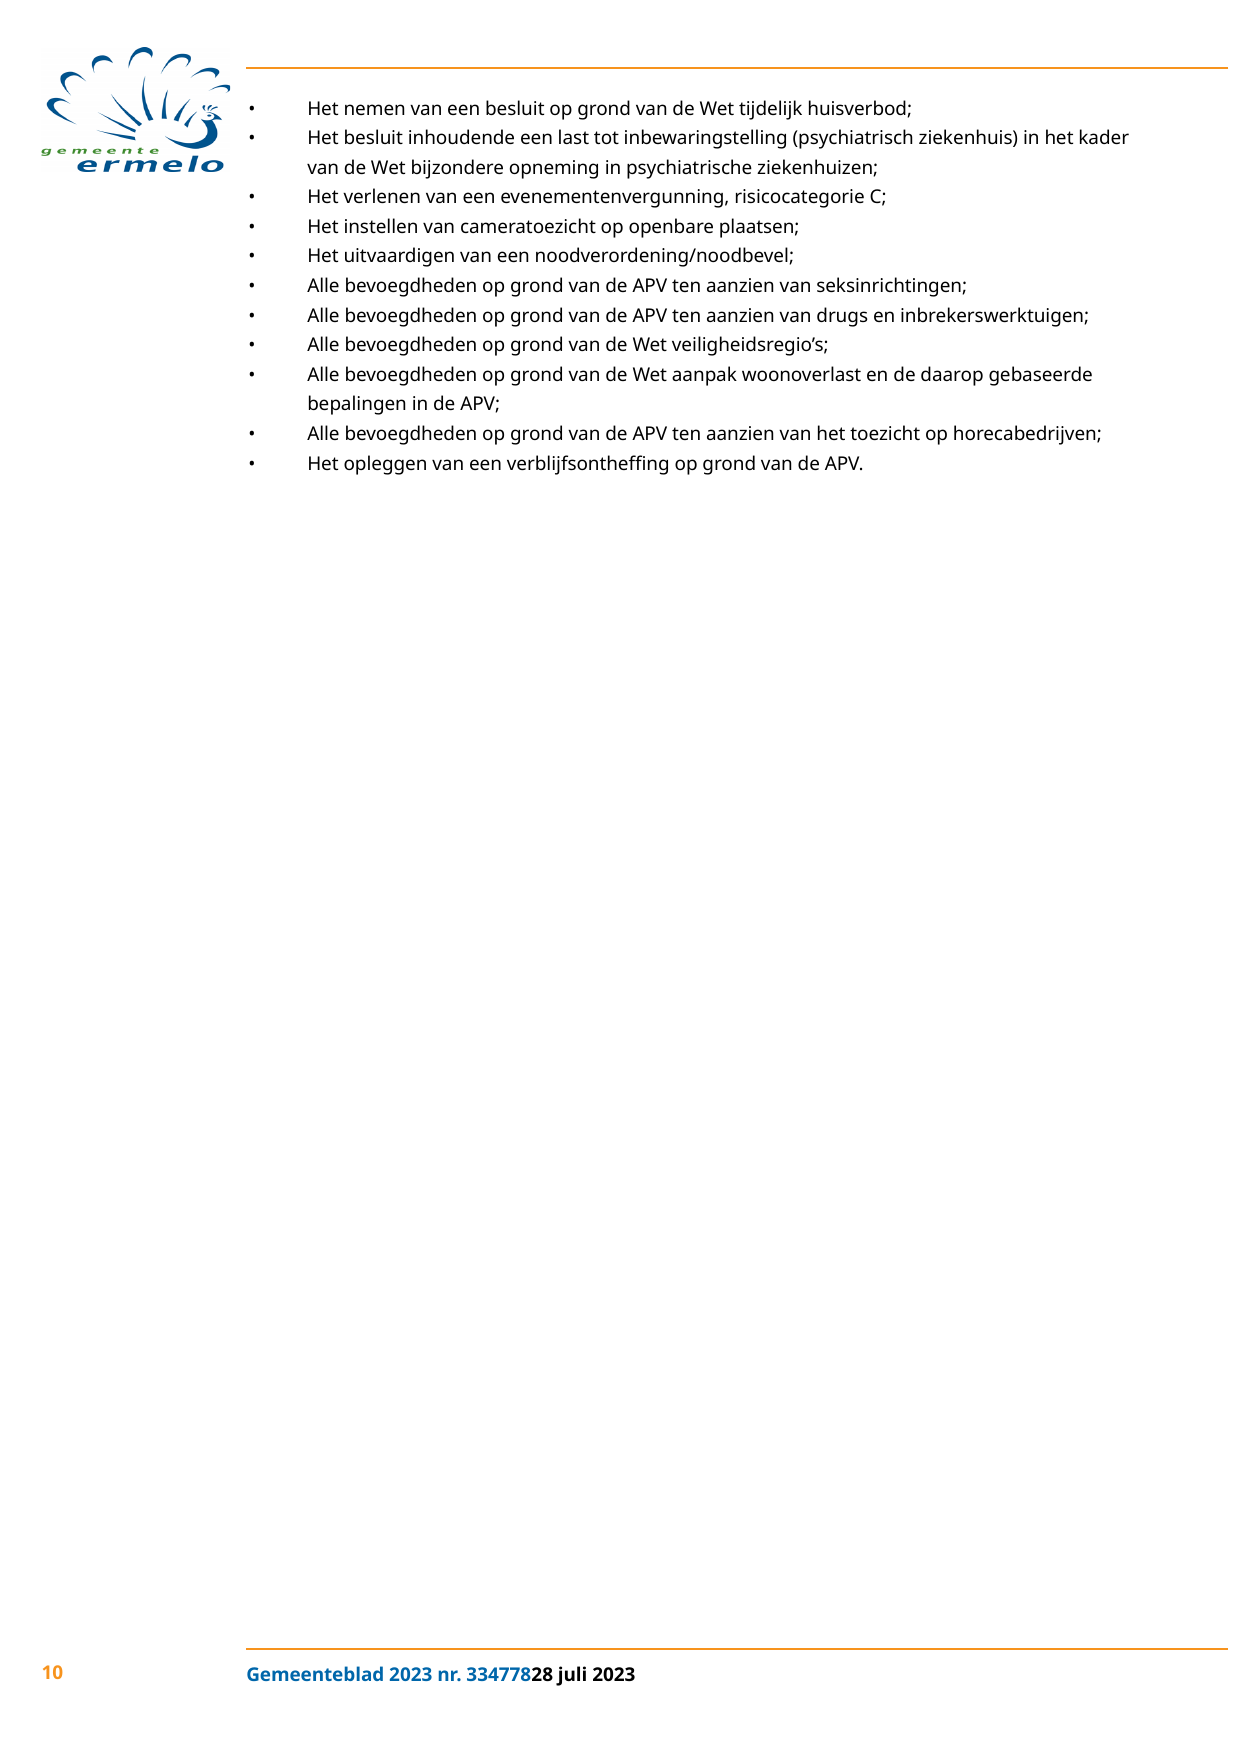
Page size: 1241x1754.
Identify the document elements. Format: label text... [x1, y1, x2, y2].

list Het uitvaardigen van een noodverordening/noodbevel; [248, 243, 1152, 268]
list Alle bevoegdheden op grond van de APV ten aanzien van drugs en inbrekerswerktuigen; [248, 302, 1152, 328]
list Alle bevoegdheden op grond van de Wet aanpak woonoverlast en de daarop gebaseerde bepalingen in de APV; [248, 361, 1152, 416]
list Alle bevoegdheden op grond van de APV ten aanzien van seksinrichtingen; [248, 272, 1152, 298]
list Het besluit inhoudende een last tot inbewaringstelling (psychiatrisch ziekenhuis) in het kader van de Wet bijzondere opneming in psychiatrische ziekenhuizen; [248, 124, 1152, 180]
list Alle bevoegdheden op grond van de APV ten aanzien van het toezicht op horecabedrijven; [248, 420, 1152, 446]
list Alle bevoegdheden op grond van de Wet veiligheidsregio’s; [248, 331, 1152, 357]
picture [41, 47, 231, 172]
list Het instellen van cameratoezicht op openbare plaatsen; [248, 213, 1152, 239]
list Het verlenen van een evenementenvergunning, risicocategorie C; [248, 183, 1152, 209]
list Het nemen van een besluit op grond van de Wet tijdelijk huisverbod; [248, 95, 1152, 121]
list Het opleggen van een verblijfsontheffing op grond van de APV. [248, 450, 1152, 476]
